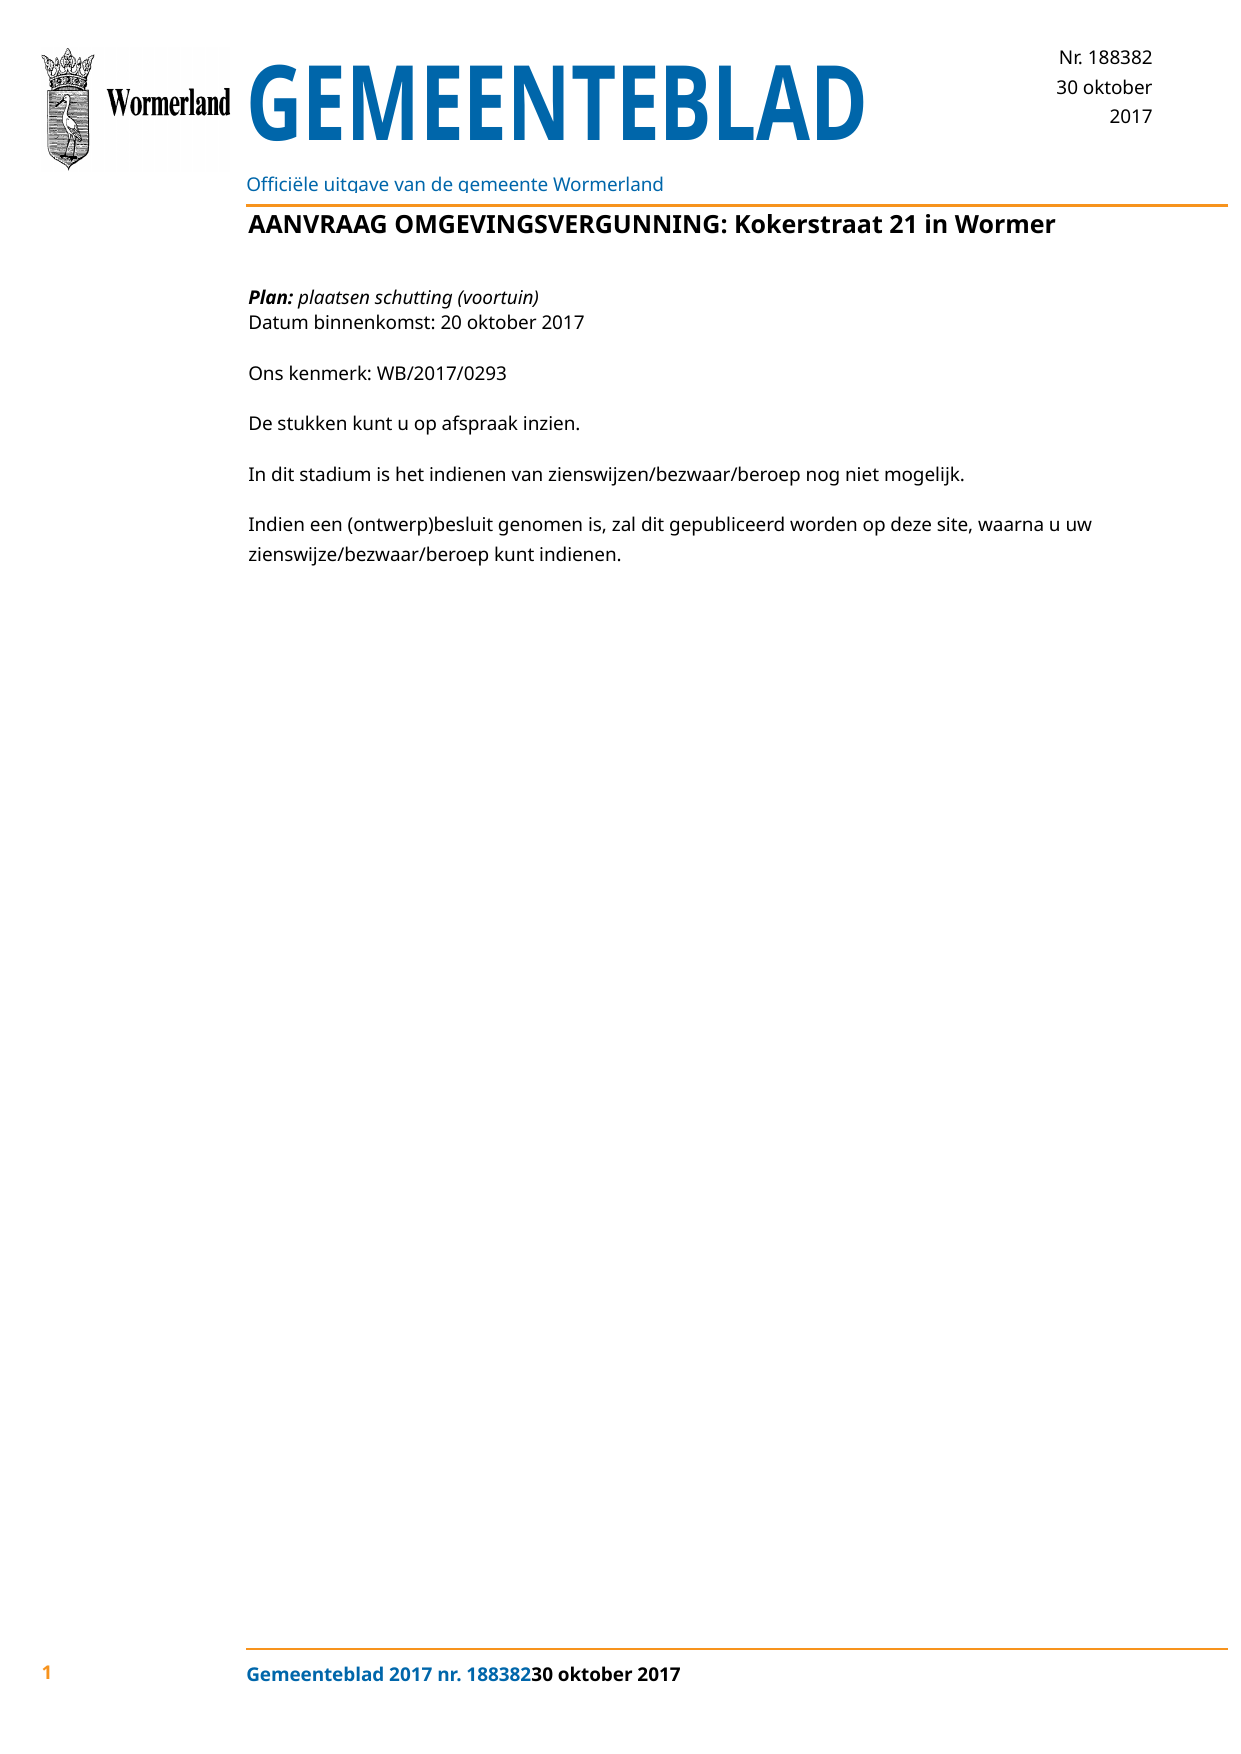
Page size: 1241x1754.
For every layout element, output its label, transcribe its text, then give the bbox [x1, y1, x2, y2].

picture [41, 47, 231, 172]
text AANVRAAG OMGEVINGSVERGUNNING: Kokerstraat 21 in Wormer [248, 207, 1152, 241]
text Plan: plaatsen schutting (voortuin) [248, 284, 1152, 309]
text De stukken kunt u op afspraak inzien. [248, 410, 1152, 436]
text Indien een (ontwerp)besluit genomen is, zal dit gepubliceerd worden op deze site, waarna u uw zienswijze/bezwaar/beroep kunt indienen. [248, 511, 1152, 567]
text In dit stadium is het indienen van zienswijzen/bezwaar/beroep nog niet mogelijk. [248, 461, 1152, 487]
text Datum binnenkomst: 20 oktober 2017 [248, 309, 1152, 335]
text Ons kenmerk: WB/2017/0293 [248, 360, 1152, 386]
